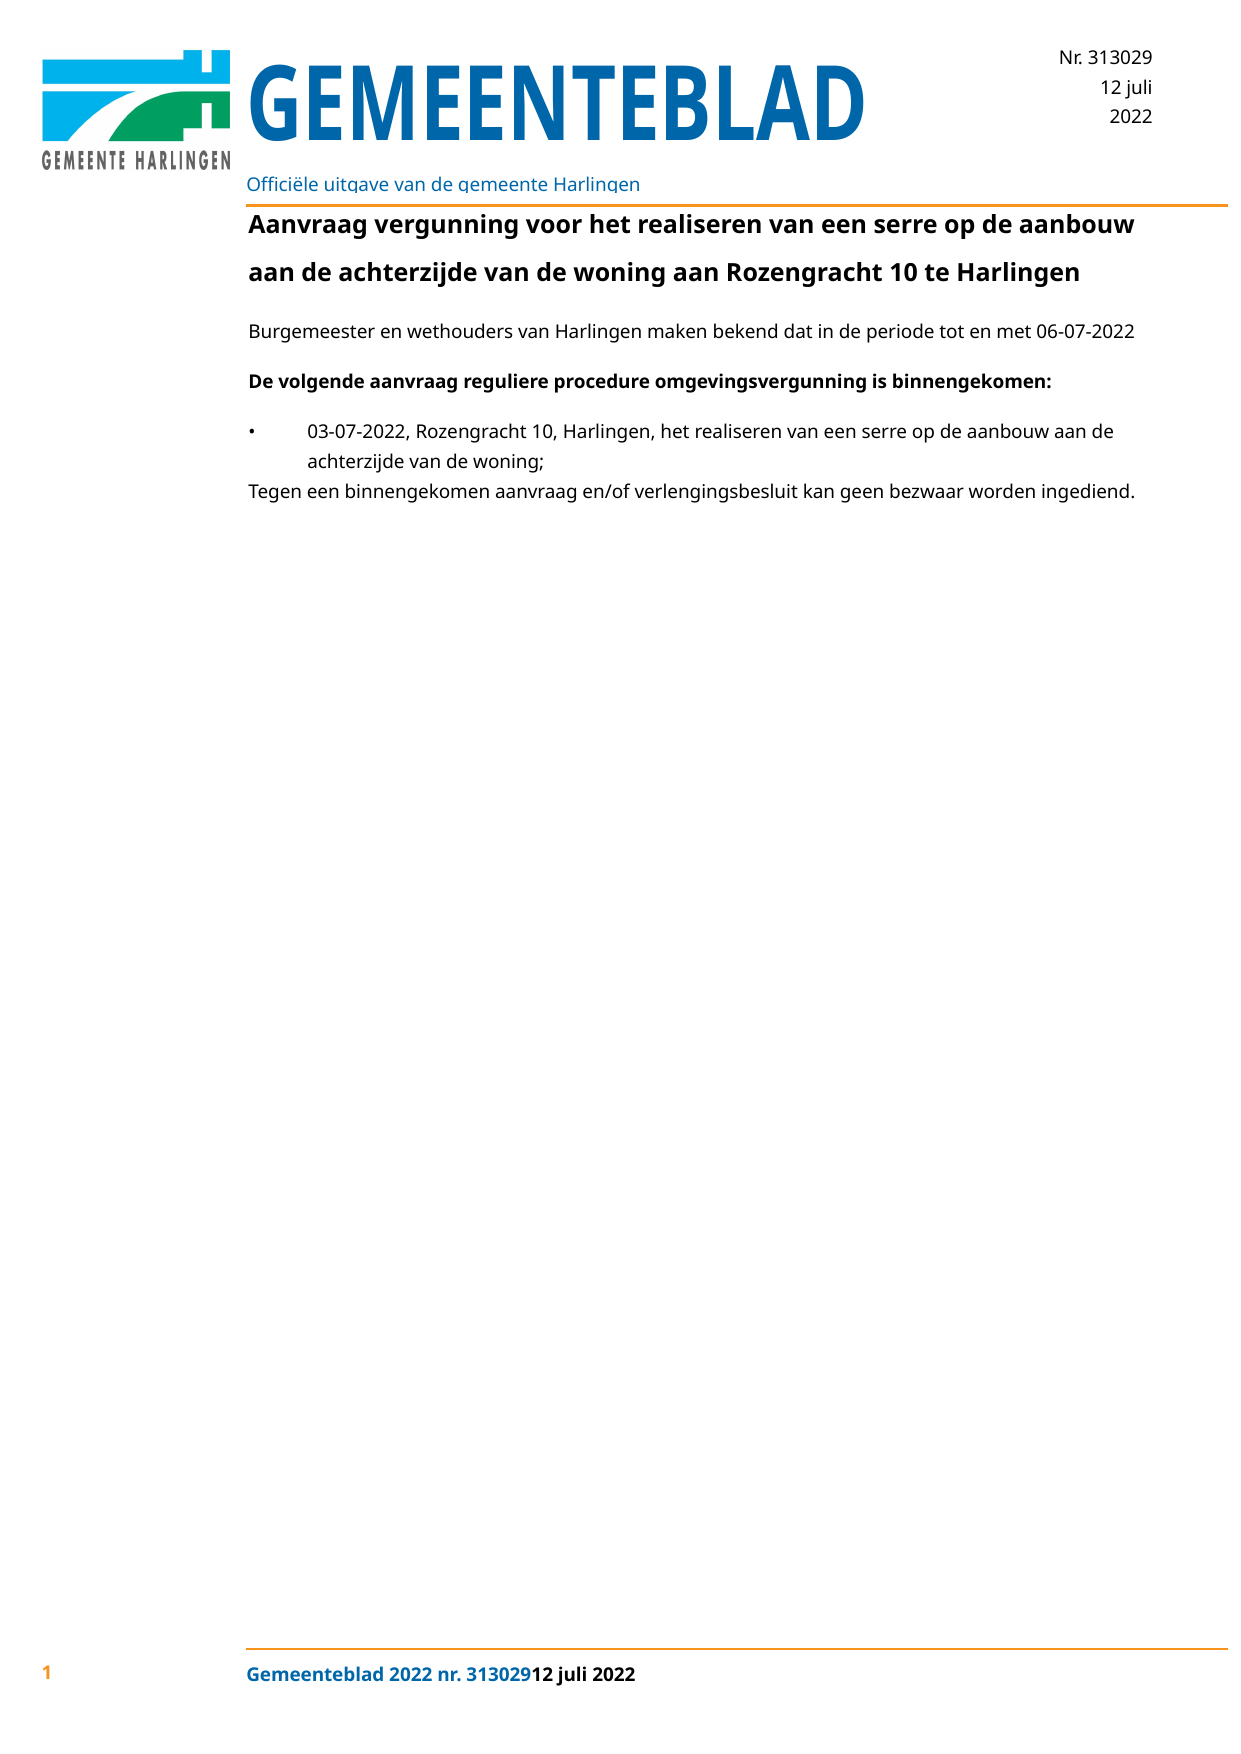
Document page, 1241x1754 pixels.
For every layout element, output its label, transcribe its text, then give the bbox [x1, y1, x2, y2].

text De volgende aanvraag reguliere procedure omgevingsvergunning is binnengekomen: [248, 368, 1152, 394]
text Aanvraag vergunning voor het realiseren van een serre op de aanbouw aan de achterzijde van de woning aan Rozengracht 10 te Harlingen [248, 207, 1152, 288]
list 03-07-2022, Rozengracht 10, Harlingen, het realiseren van een serre op de aanbouw aan de achterzijde van de woning; [248, 419, 1152, 474]
text Tegen een binnengekomen aanvraag en/of verlengingsbesluit kan geen bezwaar worden ingediend. [248, 478, 1152, 504]
picture [41, 47, 231, 172]
text Burgemeester en wethouders van Harlingen maken bekend dat in de periode tot en met 06-07-2022 [248, 318, 1152, 344]
